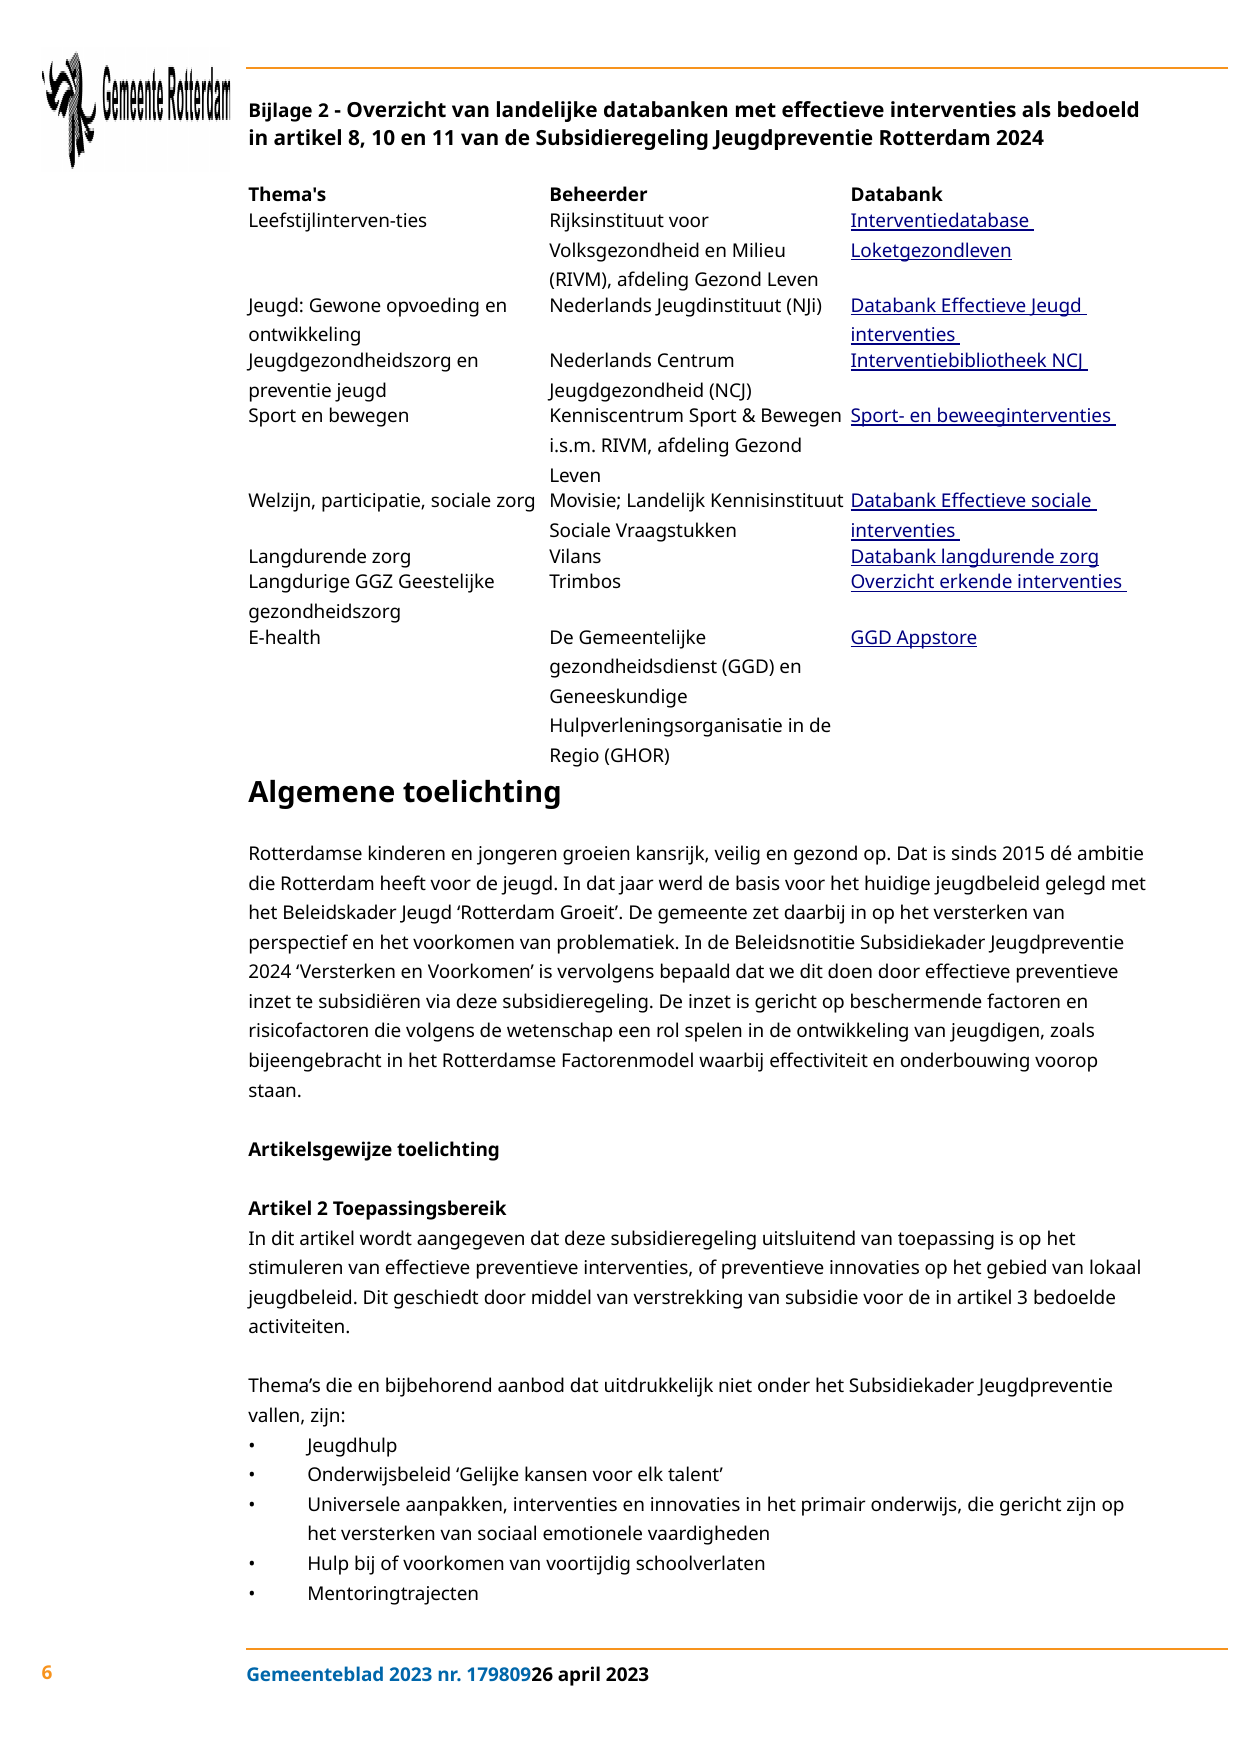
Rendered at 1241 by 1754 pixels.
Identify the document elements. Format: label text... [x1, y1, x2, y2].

table_cell Overzicht erkende interventies [850, 569, 1152, 624]
table_cell Trimbos [549, 569, 850, 624]
table_cell Databank Effectieve Jeugd interventies [850, 292, 1152, 347]
picture [41, 47, 231, 172]
table_cell Vilans [549, 543, 850, 569]
table_cell Sport- en beweeginterventies [850, 403, 1152, 488]
table_cell Nederlands Centrum Jeugdgezondheid (NCJ) [549, 348, 850, 403]
text In dit artikel wordt aangegeven dat deze subsidieregeling uitsluitend van toepassing is op het stimuleren van effectieve preventieve interventies, of preventieve innovaties op het gebied van lokaal jeugdbeleid. Dit geschiedt door middel van verstrekking van subsidie voor de in artikel 3 bedoelde activiteiten. [248, 1225, 1152, 1339]
table_cell Kenniscentrum Sport & Bewegen i.s.m. RIVM, afdeling Gezond Leven [549, 403, 850, 488]
table_cell Langdurende zorg [248, 543, 549, 569]
list Mentoringtrajecten [248, 1580, 1152, 1605]
list Hulp bij of voorkomen van voortijdig schoolverlaten [248, 1550, 1152, 1576]
table_cell Welzijn, participatie, sociale zorg [248, 488, 549, 543]
table_header Thema's [248, 181, 549, 207]
table_cell Langdurige GGZ Geestelijke gezondheidszorg [248, 569, 549, 624]
table_cell Nederlands Jeugdinstituut (NJi) [549, 292, 850, 347]
table_header Beheerder [549, 181, 850, 207]
table_cell Sport en bewegen [248, 403, 549, 488]
table_cell Databank Effectieve sociale interventies [850, 488, 1152, 543]
table_cell Rijksinstituut voor Volksgezondheid en Milieu (RIVM), afdeling Gezond Leven [549, 207, 850, 292]
text Rotterdamse kinderen en jongeren groeien kansrijk, veilig en gezond op. Dat is sinds 2015 dé ambitie die Rotterdam heeft voor de jeugd. In dat jaar werd de basis voor het huidige jeugdbeleid gelegd met het Beleidskader Jeugd ‘Rotterdam Groeit’. De gemeente zet daarbij in op het versterken van perspectief en het voorkomen van problematiek. In de Beleidsnotitie Subsidiekader Jeugdpreventie 2024 ‘Versterken en Voorkomen’ is vervolgens bepaald dat we dit doen door effectieve preventieve inzet te subsidiëren via deze subsidieregeling. De inzet is gericht op beschermende factoren en risicofactoren die volgens de wetenschap een rol spelen in de ontwikkeling van jeugdigen, zoals bijeengebracht in het Rotterdamse Factorenmodel waarbij effectiviteit en onderbouwing voorop staan. [248, 840, 1152, 1102]
table_cell Interventiebibliotheek NCJ [850, 348, 1152, 403]
text Algemene toelichting [248, 771, 1152, 811]
text Thema’s die en bijbehorend aanbod dat uitdrukkelijk niet onder het Subsidiekader Jeugdpreventie vallen, zijn: [248, 1373, 1152, 1428]
table_cell Databank langdurende zorg [850, 543, 1152, 569]
table_cell Leefstijlinterven-ties [248, 207, 549, 292]
table_cell E-health [248, 624, 549, 768]
table_cell GGD Appstore [850, 624, 1152, 768]
list Universele aanpakken, interventies en innovaties in het primair onderwijs, die gericht zijn op het versterken van sociaal emotionele vaardigheden [248, 1491, 1152, 1546]
table_cell Movisie; Landelijk Kennisinstituut Sociale Vraagstukken [549, 488, 850, 543]
text Artikelsgewijze toelichting [248, 1136, 1152, 1162]
list Onderwijsbeleid ‘Gelijke kansen voor elk talent’ [248, 1461, 1152, 1487]
text Artikel 2 Toepassingsbereik [248, 1195, 1152, 1221]
table_header Databank [850, 181, 1152, 207]
table_cell Jeugd: Gewone opvoeding en ontwikkeling [248, 292, 549, 347]
text Bijlage 2 - Overzicht van landelijke databanken met effectieve interventies als bedoeld in artikel 8, 10 en 11 van de Subsidieregeling Jeugdpreventie Rotterdam 2024 [248, 95, 1152, 152]
table_cell Interventiedatabase Loketgezondleven [850, 207, 1152, 292]
table_cell De Gemeentelijke gezondheidsdienst (GGD) en Geneeskundige Hulpverleningsorganisatie in de Regio (GHOR) [549, 624, 850, 768]
table_cell Jeugdgezondheidszorg en preventie jeugd [248, 348, 549, 403]
list Jeugdhulp [248, 1432, 1152, 1457]
